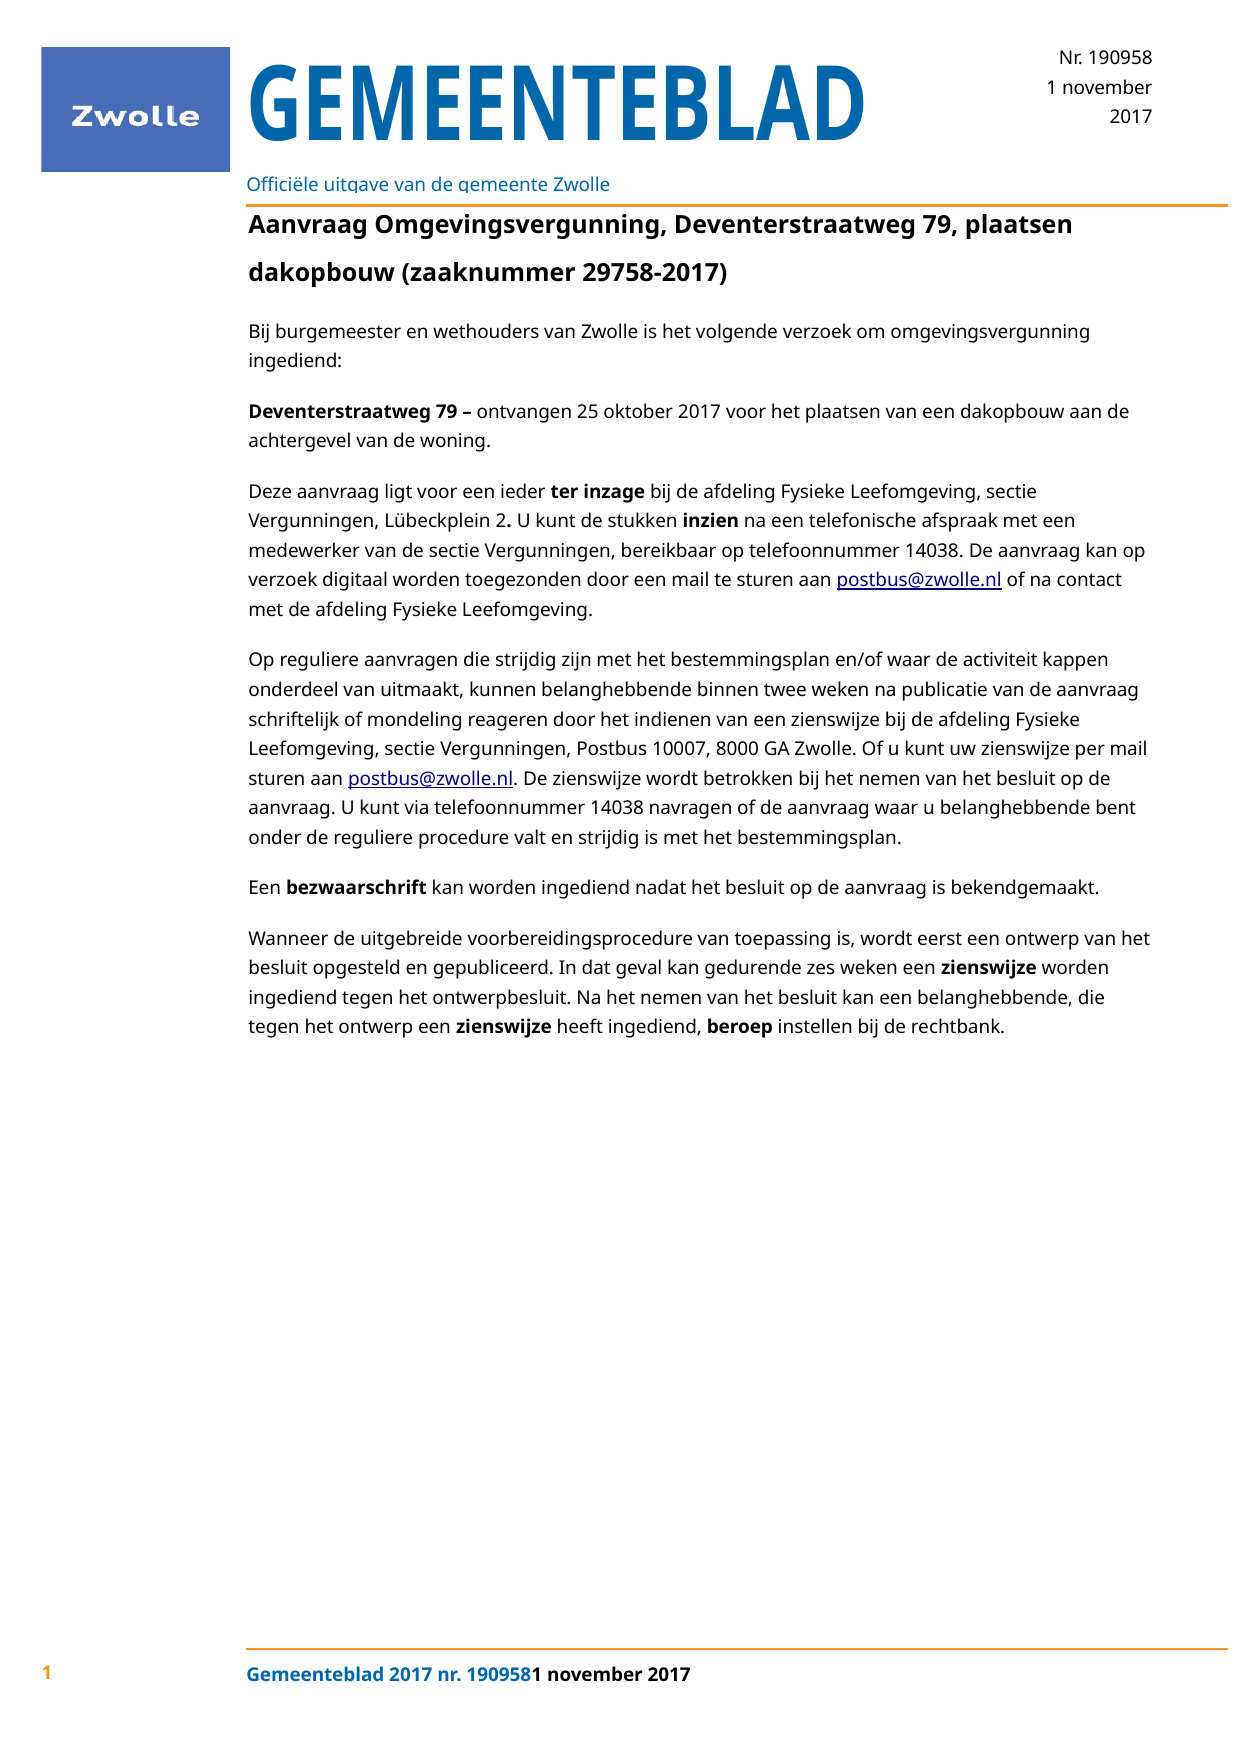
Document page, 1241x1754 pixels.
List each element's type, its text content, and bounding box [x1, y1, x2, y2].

picture [41, 47, 231, 172]
text Deze aanvraag ligt voor een ieder ter inzage bij de afdeling Fysieke Leefomgeving, sectie Vergunningen, Lübeckplein 2. U kunt de stukken inzien na een telefonische afspraak met een medewerker van de sectie Vergunningen, bereikbaar op telefoonnummer 14038. De aanvraag kan op verzoek digitaal worden toegezonden door een mail te sturen aan postbus@zwolle.nl of na contact met de afdeling Fysieke Leefomgeving. [248, 478, 1152, 622]
text Op reguliere aanvragen die strijdig zijn met het bestemmingsplan en/of waar de activiteit kappen onderdeel van uitmaakt, kunnen belanghebbende binnen twee weken na publicatie van de aanvraag schriftelijk of mondeling reageren door het indienen van een zienswijze bij de afdeling Fysieke Leefomgeving, sectie Vergunningen, Postbus 10007, 8000 GA Zwolle. Of u kunt uw zienswijze per mail sturen aan postbus@zwolle.nl. De zienswijze wordt betrokken bij het nemen van het besluit op de aanvraag. U kunt via telefoonnummer 14038 navragen of de aanvraag waar u belanghebbende bent onder de reguliere procedure valt en strijdig is met het bestemmingsplan. [248, 647, 1152, 850]
text Bij burgemeester en wethouders van Zwolle is het volgende verzoek om omgevingsvergunning ingediend: [248, 318, 1152, 373]
text Aanvraag Omgevingsvergunning, Deventerstraatweg 79, plaatsen dakopbouw (zaaknummer 29758-2017) [248, 207, 1152, 288]
text Deventerstraatweg 79 – ontvangen 25 oktober 2017 voor het plaatsen van een dakopbouw aan de achtergevel van de woning. [248, 398, 1152, 453]
text Een bezwaarschrift kan worden ingediend nadat het besluit op de aanvraag is bekendgemaakt. [248, 874, 1152, 900]
text Wanneer de uitgebreide voorbereidingsprocedure van toepassing is, wordt eerst een ontwerp van het besluit opgesteld en gepubliceerd. In dat geval kan gedurende zes weken een zienswijze worden ingediend tegen het ontwerpbesluit. Na het nemen van het besluit kan een belanghebbende, die tegen het ontwerp een zienswijze heeft ingediend, beroep instellen bij de rechtbank. [248, 925, 1152, 1039]
